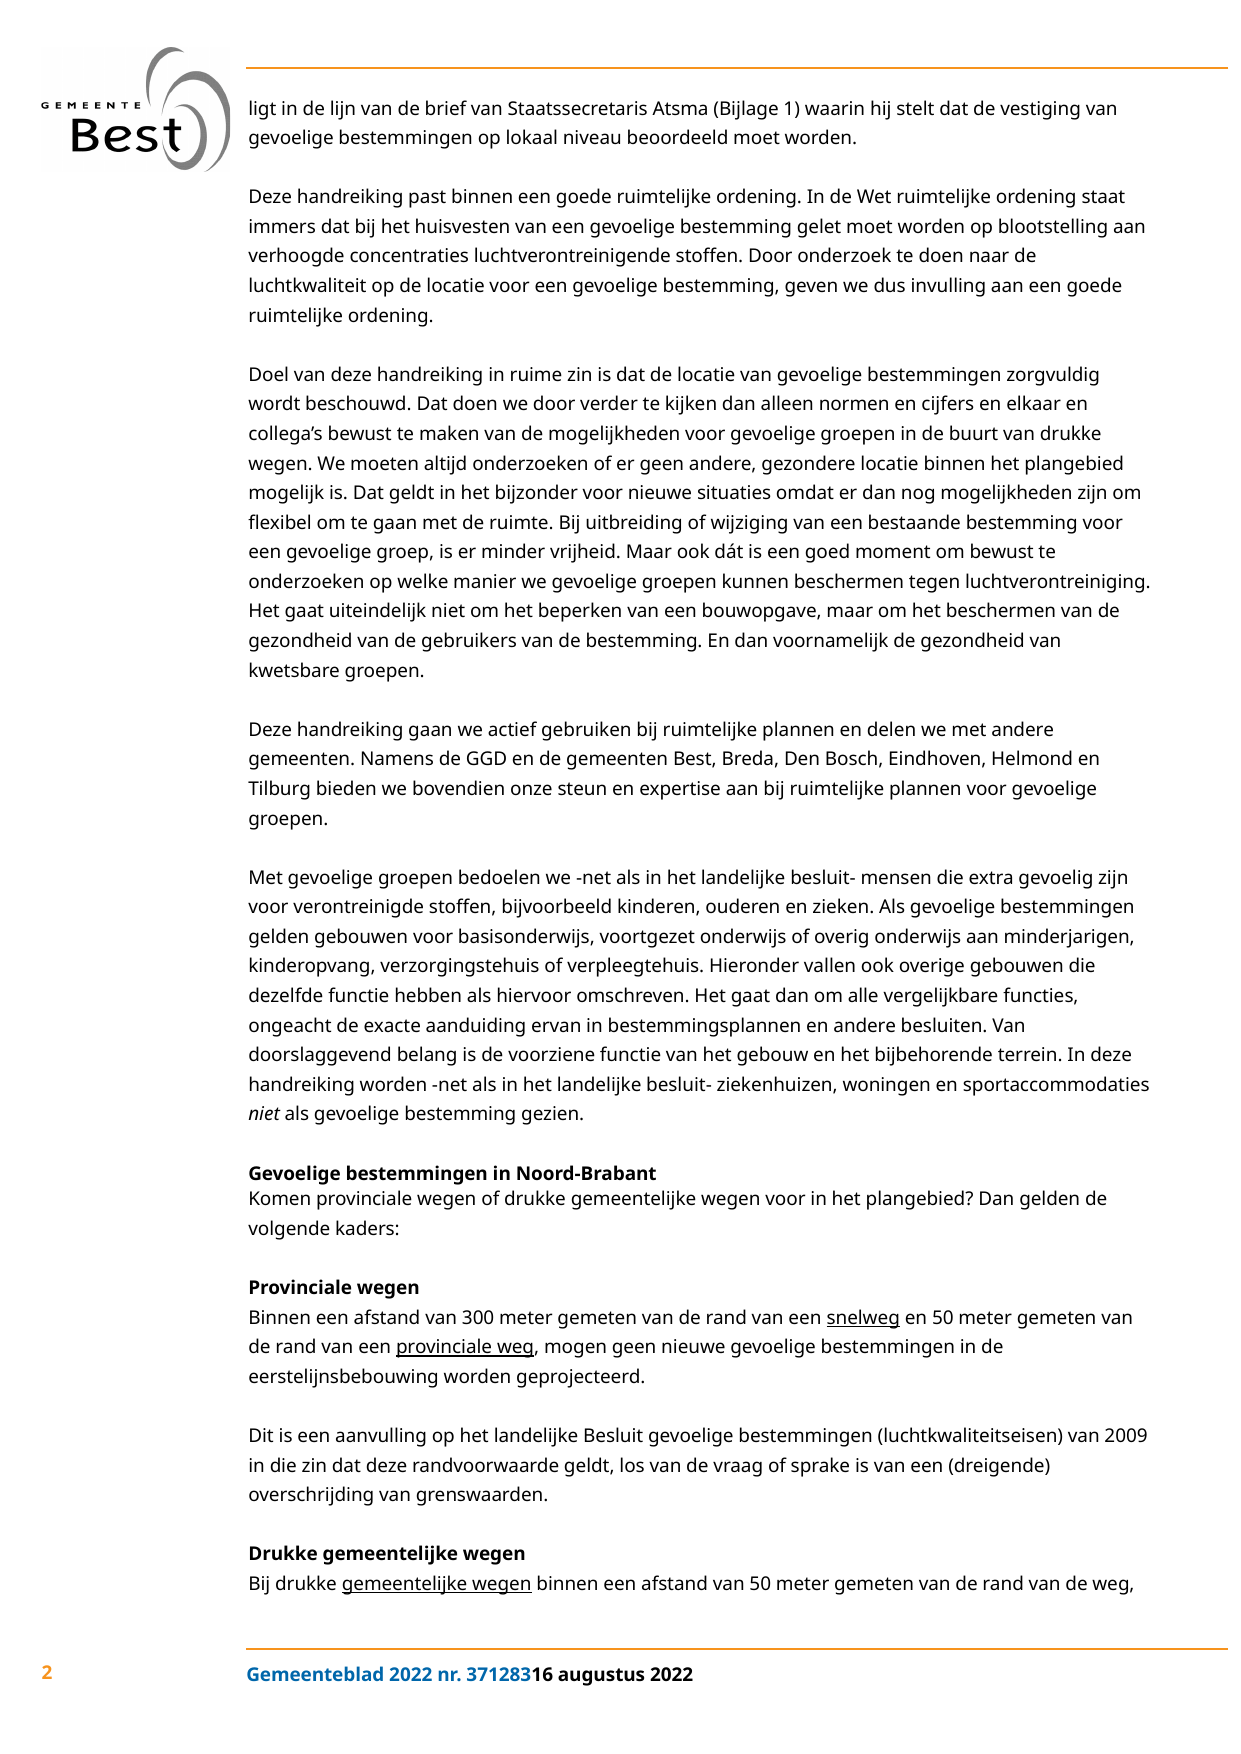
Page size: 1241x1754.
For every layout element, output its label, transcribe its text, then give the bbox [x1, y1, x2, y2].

text Deze handreiking past binnen een goede ruimtelijke ordening. In de Wet ruimtelijke ordening staat immers dat bij het huisvesten van een gevoelige bestemming gelet moet worden op blootstelling aan verhoogde concentraties luchtverontreinigende stoffen. Door onderzoek te doen naar de luchtkwaliteit op de locatie voor een gevoelige bestemming, geven we dus invulling aan een goede ruimtelijke ordening. [248, 183, 1152, 328]
text Doel van deze handreiking in ruime zin is dat de locatie van gevoelige bestemmingen zorgvuldig wordt beschouwd. Dat doen we door verder te kijken dan alleen normen en cijfers en elkaar en collega’s bewust te maken van de mogelijkheden voor gevoelige groepen in de buurt van drukke wegen. We moeten altijd onderzoeken of er geen andere, gezondere locatie binnen het plangebied mogelijk is. Dat geldt in het bijzonder voor nieuwe situaties omdat er dan nog mogelijkheden zijn om flexibel om te gaan met de ruimte. Bij uitbreiding of wijziging van een bestaande bestemming voor een gevoelige groep, is er minder vrijheid. Maar ook dát is een goed moment om bewust te onderzoeken op welke manier we gevoelige groepen kunnen beschermen tegen luchtverontreiniging. Het gaat uiteindelijk niet om het beperken van een bouwopgave, maar om het beschermen van de gezondheid van de gebruikers van de bestemming. En dan voornamelijk de gezondheid van kwetsbare groepen. [248, 361, 1152, 683]
text Komen provinciale wegen of drukke gemeentelijke wegen voor in het plangebied? Dan gelden de volgende kaders: [248, 1186, 1152, 1241]
text ligt in de lijn van de brief van Staatssecretaris Atsma (Bijlage 1) waarin hij stelt dat de vestiging van gevoelige bestemmingen op lokaal niveau beoordeeld moet worden. [248, 95, 1152, 150]
text Gevoelige bestemmingen in Noord-Brabant [248, 1160, 1152, 1186]
picture [41, 47, 231, 172]
text Bij drukke gemeentelijke wegen binnen een afstand van 50 meter gemeten van de rand van de weg, [248, 1570, 1152, 1596]
text Dit is een aanvulling op het landelijke Besluit gevoelige bestemmingen (luchtkwaliteitseisen) van 2009 in die zin dat deze randvoorwaarde geldt, los van de vraag of sprake is van een (dreigende) overschrijding van grenswaarden. [248, 1422, 1152, 1507]
text Met gevoelige groepen bedoelen we -net als in het landelijke besluit- mensen die extra gevoelig zijn voor verontreinigde stoffen, bijvoorbeeld kinderen, ouderen en zieken. Als gevoelige bestemmingen gelden gebouwen voor basisonderwijs, voortgezet onderwijs of overig onderwijs aan minderjarigen, kinderopvang, verzorgingstehuis of verpleegtehuis. Hieronder vallen ook overige gebouwen die dezelfde functie hebben als hiervoor omschreven. Het gaat dan om alle vergelijkbare functies, ongeacht de exacte aanduiding ervan in bestemmingsplannen en andere besluiten. Van doorslaggevend belang is de voorziene functie van het gebouw en het bijbehorende terrein. In deze handreiking worden -net als in het landelijke besluit- ziekenhuizen, woningen en sportaccommodaties niet als gevoelige bestemming gezien. [248, 864, 1152, 1126]
text Deze handreiking gaan we actief gebruiken bij ruimtelijke plannen en delen we met andere gemeenten. Namens de GGD en de gemeenten Best, Breda, Den Bosch, Eindhoven, Helmond en Tilburg bieden we bovendien onze steun en expertise aan bij ruimtelijke plannen voor gevoelige groepen. [248, 716, 1152, 831]
text Binnen een afstand van 300 meter gemeten van de rand van een snelweg en 50 meter gemeten van de rand van een provinciale weg, mogen geen nieuwe gevoelige bestemmingen in de eerstelijnsbebouwing worden geprojecteerd. [248, 1304, 1152, 1389]
text Drukke gemeentelijke wegen [248, 1541, 1152, 1566]
text Provinciale wegen [248, 1274, 1152, 1300]
